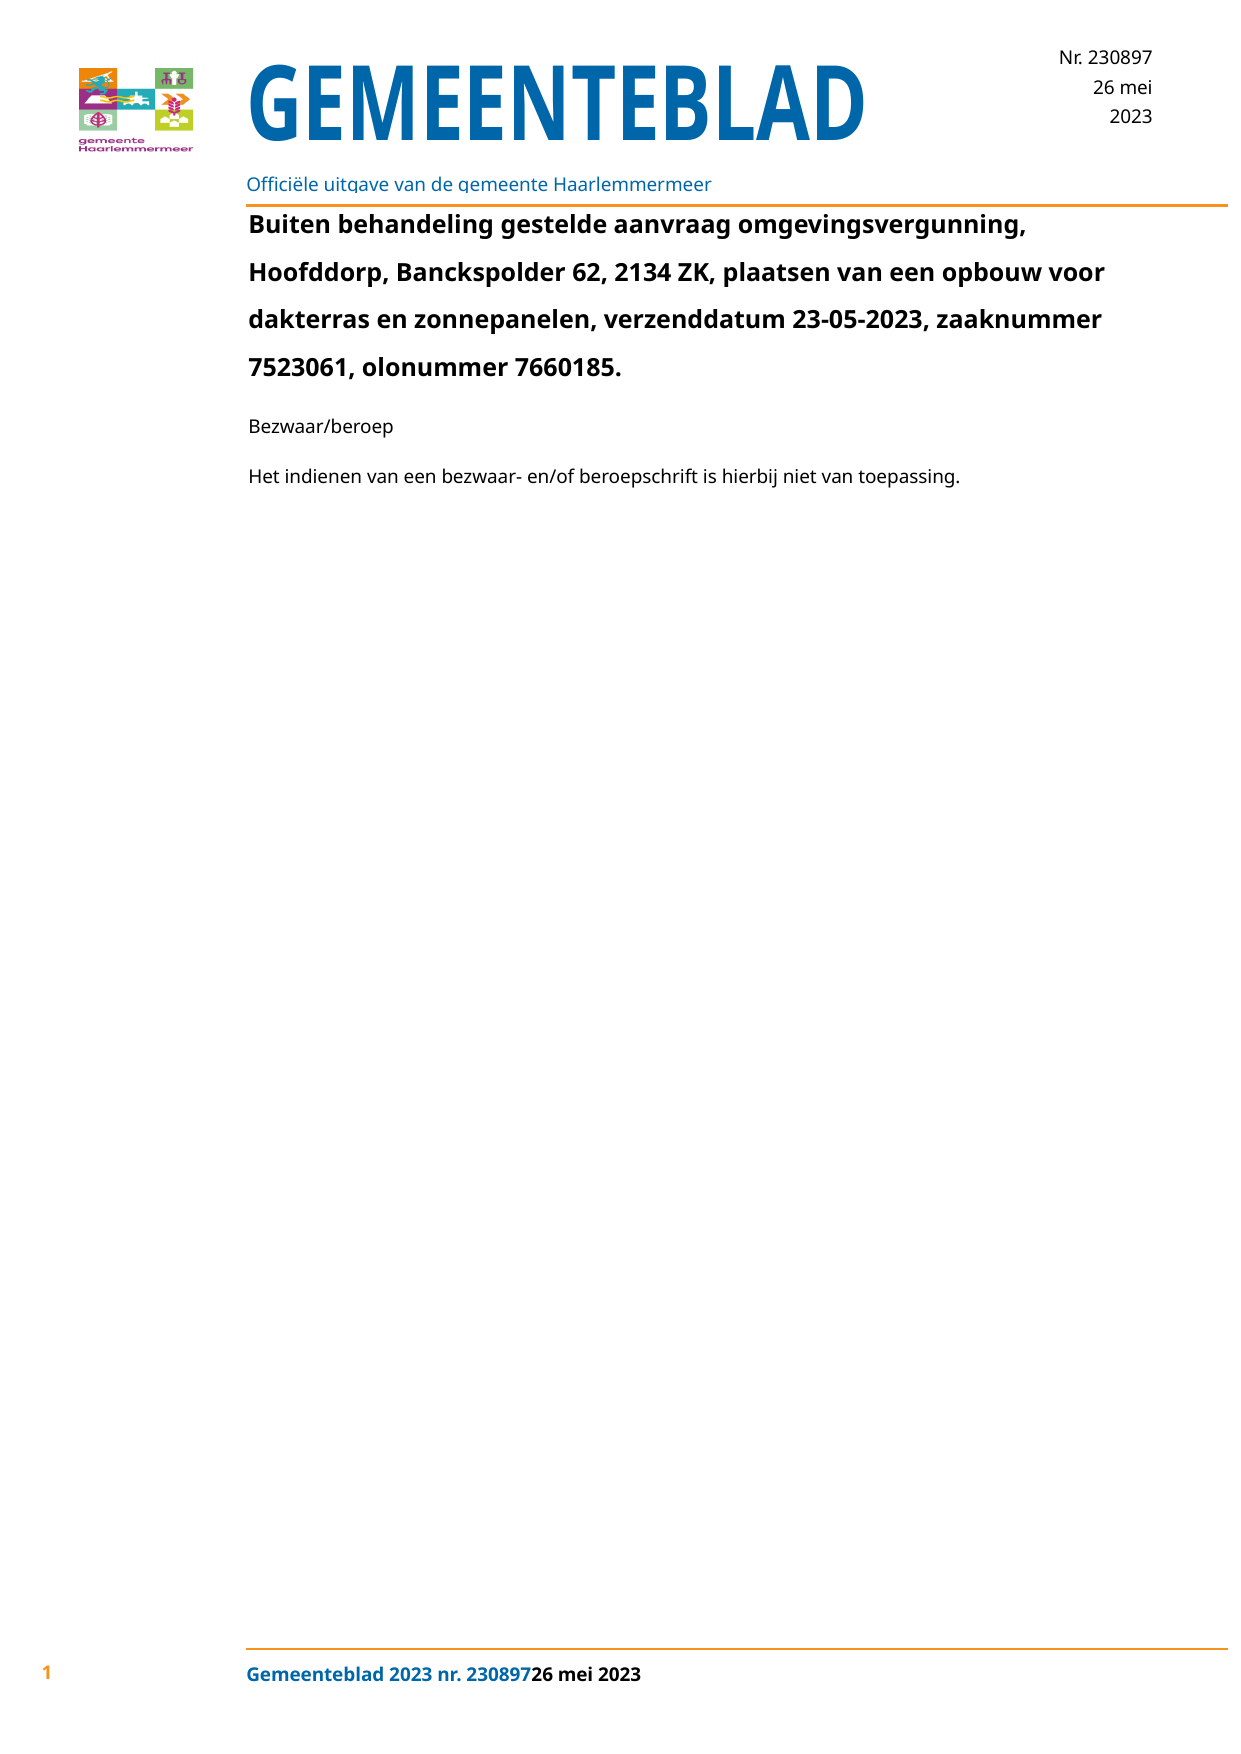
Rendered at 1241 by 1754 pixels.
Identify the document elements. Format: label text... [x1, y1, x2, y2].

picture [41, 47, 231, 172]
text Bezwaar/beroep [248, 413, 1152, 439]
text Het indienen van een bezwaar- en/of beroepschrift is hierbij niet van toepassing. [248, 463, 1152, 489]
text Buiten behandeling gestelde aanvraag omgevingsvergunning, Hoofddorp, Banckspolder 62, 2134 ZK, plaatsen van een opbouw voor dakterras en zonnepanelen, verzenddatum 23-05-2023, zaaknummer 7523061, olonummer 7660185. [248, 207, 1152, 384]
